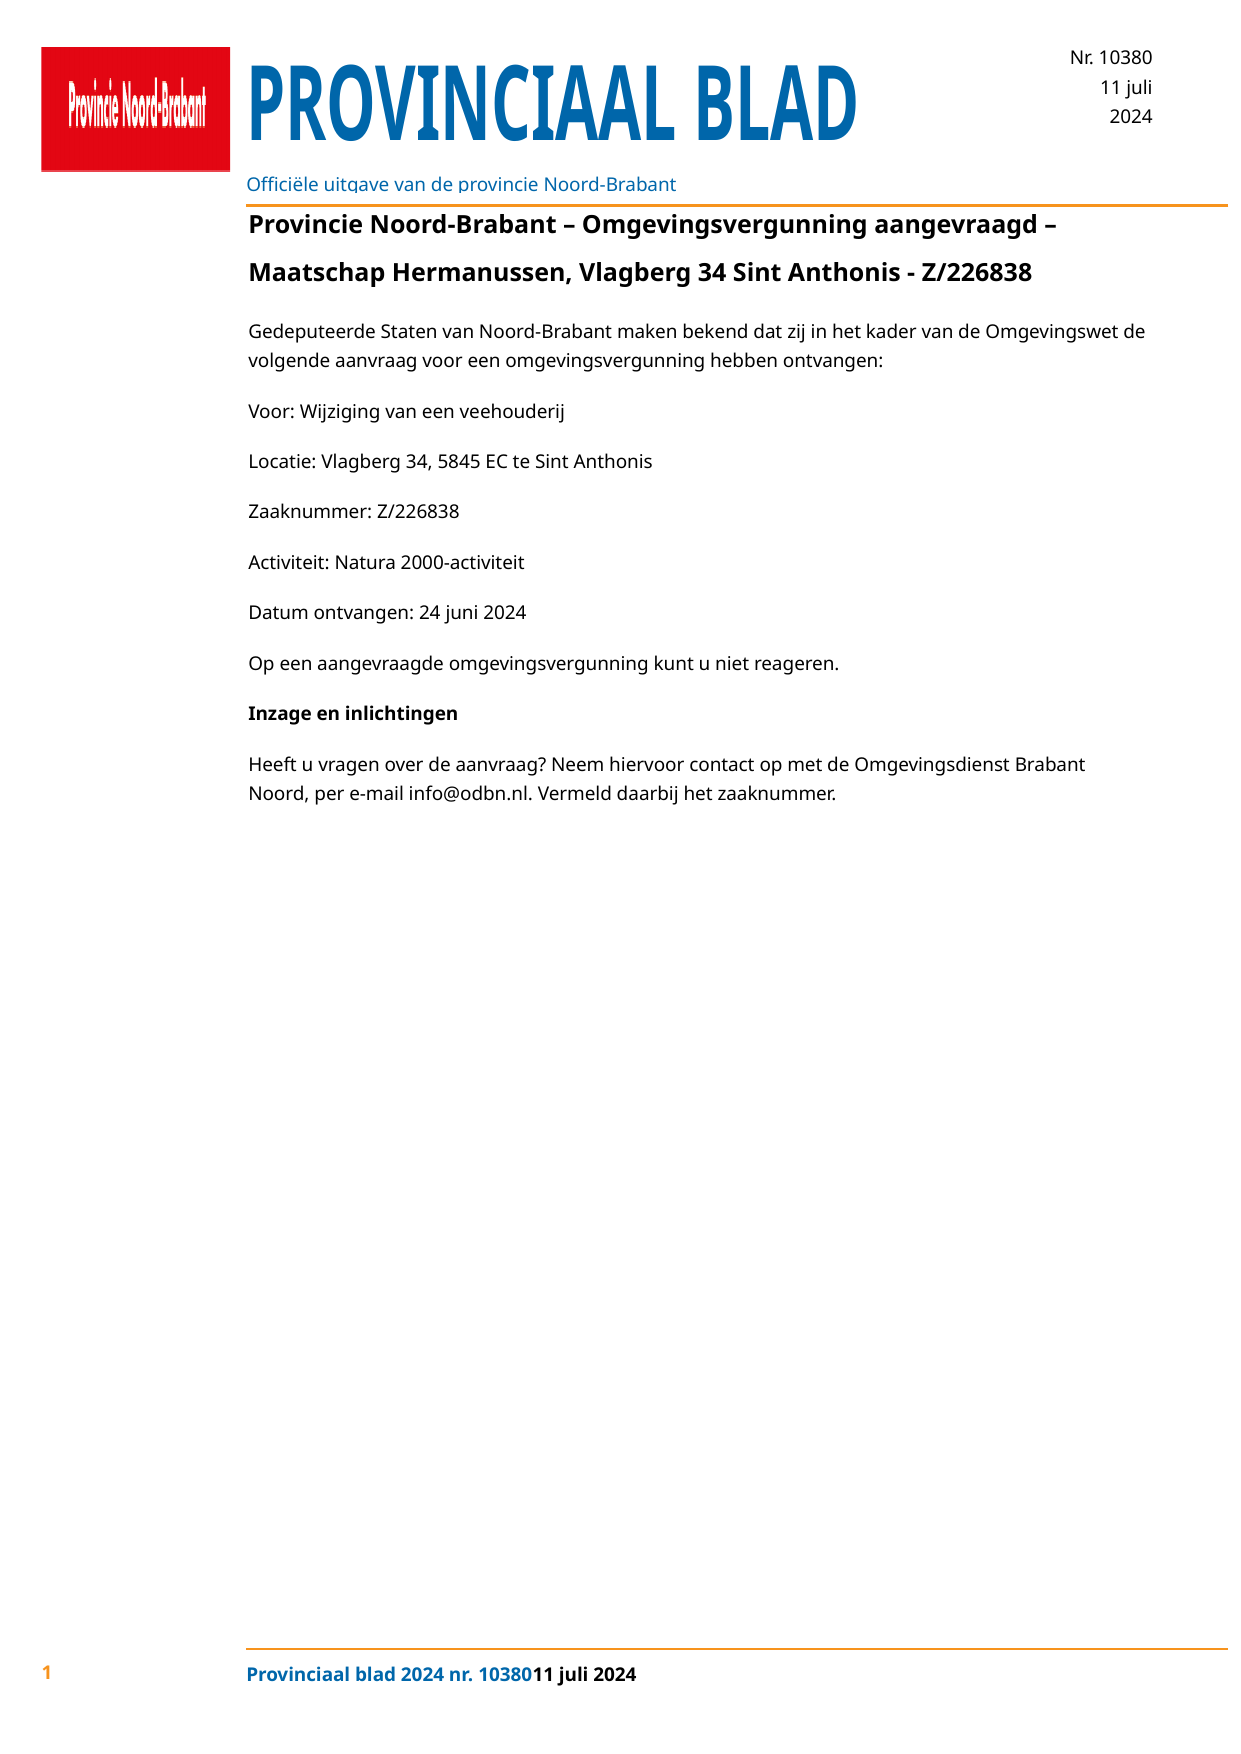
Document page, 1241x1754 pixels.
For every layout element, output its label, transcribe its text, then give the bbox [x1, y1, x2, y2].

text Inzage en inlichtingen [248, 700, 1152, 726]
text Op een aangevraagde omgevingsvergunning kunt u niet reageren. [248, 650, 1152, 676]
text Gedeputeerde Staten van Noord-Brabant maken bekend dat zij in het kader van de Omgevingswet de volgende aanvraag voor een omgevingsvergunning hebben ontvangen: [248, 318, 1152, 373]
text Locatie: Vlagberg 34, 5845 EC te Sint Anthonis [248, 448, 1152, 474]
picture [41, 47, 231, 172]
text Activiteit: Natura 2000-activiteit [248, 549, 1152, 575]
text Heeft u vragen over de aanvraag? Neem hiervoor contact op met de Omgevingsdienst Brabant Noord, per e-mail info@odbn.nl. Vermeld daarbij het zaaknummer. [248, 751, 1152, 806]
text Voor: Wijziging van een veehouderij [248, 398, 1152, 424]
text Zaaknummer: Z/226838 [248, 499, 1152, 524]
text Datum ontvangen: 24 juni 2024 [248, 599, 1152, 625]
text Provincie Noord-Brabant – Omgevingsvergunning aangevraagd – Maatschap Hermanussen, Vlagberg 34 Sint Anthonis - Z/226838 [248, 207, 1152, 288]
